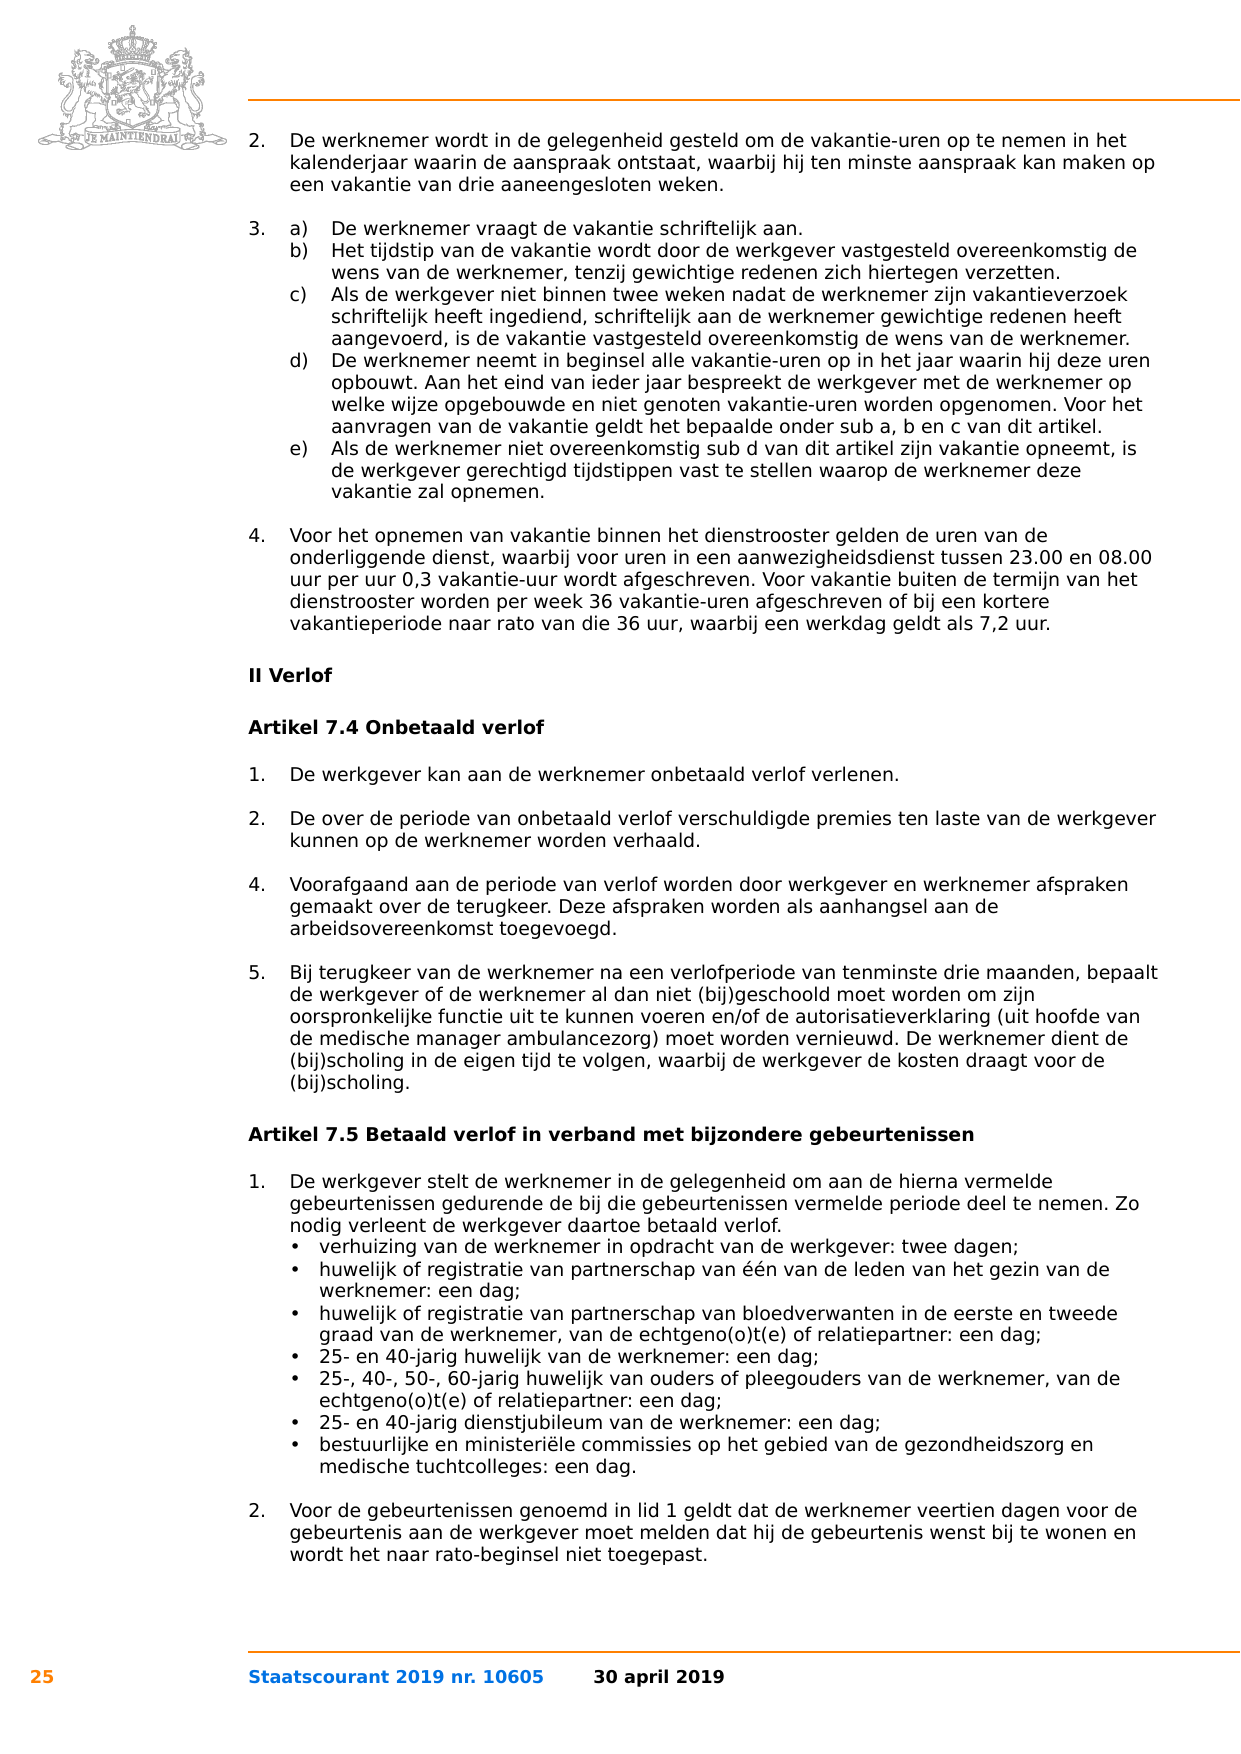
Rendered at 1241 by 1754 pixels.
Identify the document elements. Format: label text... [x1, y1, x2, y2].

text c) Als de werkgever niet binnen twee weken nadat de werknemer zijn vakantieverzoek schriftelijk heeft ingediend, schriftelijk aan de werknemer gewichtige redenen heeft aangevoerd, is de vakantie vastgesteld overeenkomstig de wens van de werknemer. [289, 284, 1163, 349]
text 1. De werkgever stelt de werknemer in de gelegenheid om aan de hierna vermelde gebeurtenissen gedurende de bij die gebeurtenissen vermelde periode deel te nemen. Zo nodig verleent de werkgever daartoe betaald verlof. [248, 1171, 1163, 1236]
text 4. Voorafgaand aan de periode van verlof worden door werkgever en werknemer afspraken gemaakt over de terugkeer. Deze afspraken worden als aanhangsel aan de arbeidsovereenkomst toegevoegd. [248, 874, 1163, 940]
text • huwelijk of registratie van partnerschap van bloedverwanten in de eerste en tweede graad van de werknemer, van de echtgeno(o)t(e) of relatiepartner: een dag; [289, 1302, 1163, 1346]
subtitle II Verlof [248, 665, 1163, 687]
text 4. Voor het opnemen van vakantie binnen het dienstrooster gelden de uren van de onderliggende dienst, waarbij voor uren in een aanwezigheidsdienst tussen 23.00 en 08.00 uur per uur 0,3 vakantie-uur wordt afgeschreven. Voor vakantie buiten de termijn van het dienstrooster worden per week 36 vakantie-uren afgeschreven of bij een kortere vakantieperiode naar rato van die 36 uur, waarbij een werkdag geldt als 7,2 uur. [248, 525, 1163, 635]
text 2. De werknemer wordt in de gelegenheid gesteld om de vakantie-uren op te nemen in het kalenderjaar waarin de aanspraak ontstaat, waarbij hij ten minste aanspraak kan maken op een vakantie van drie aaneengesloten weken. [248, 130, 1163, 196]
text • 25- en 40-jarig huwelijk van de werknemer: een dag; [289, 1346, 1163, 1368]
text 5. Bij terugkeer van de werknemer na een verlofperiode van tenminste drie maanden, bepaalt de werkgever of de werknemer al dan niet (bij)geschoold moet worden om zijn oorspronkelijke functie uit te kunnen voeren en/of de autorisatieverklaring (uit hoofde van de medische manager ambulancezorg) moet worden vernieuwd. De werknemer dient de (bij)scholing in de eigen tijd te volgen, waarbij de werkgever de kosten draagt voor de (bij)scholing. [248, 962, 1163, 1093]
text e) Als de werknemer niet overeenkomstig sub d van dit artikel zijn vakantie opneemt, is de werkgever gerechtigd tijdstippen vast te stellen waarop de werknemer deze vakantie zal opnemen. [289, 437, 1163, 503]
text • huwelijk of registratie van partnerschap van één van de leden van het gezin van de werknemer: een dag; [289, 1258, 1163, 1302]
subtitle Artikel 7.5 Betaald verlof in verband met bijzondere gebeurtenissen [248, 1123, 1163, 1146]
picture [38, 25, 227, 150]
text 1. De werkgever kan aan de werknemer onbetaald verlof verlenen. [248, 764, 1163, 786]
text • 25- en 40-jarig dienstjubileum van de werknemer: een dag; [289, 1412, 1163, 1434]
text 2. De over de periode van onbetaald verlof verschuldigde premies ten laste van de werkgever kunnen op de werknemer worden verhaald. [248, 808, 1163, 852]
text • bestuurlijke en ministeriële commissies op het gebied van de gezondheidszorg en medische tuchtcolleges: een dag. [289, 1434, 1163, 1478]
text b) Het tijdstip van de vakantie wordt door de werkgever vastgesteld overeenkomstig de wens van de werknemer, tenzij gewichtige redenen zich hiertegen verzetten. [289, 240, 1163, 284]
subtitle Artikel 7.4 Onbetaald verlof [248, 717, 1163, 739]
text 3. a) De werknemer vraagt de vakantie schriftelijk aan. [248, 218, 1163, 240]
text d) De werknemer neemt in beginsel alle vakantie-uren op in het jaar waarin hij deze uren opbouwt. Aan het eind van ieder jaar bespreekt de werkgever met de werknemer op welke wijze opgebouwde en niet genoten vakantie-uren worden opgenomen. Voor het aanvragen van de vakantie geldt het bepaalde onder sub a, b en c van dit artikel. [289, 349, 1163, 437]
text • verhuizing van de werknemer in opdracht van de werkgever: twee dagen; [289, 1236, 1163, 1258]
text • 25-, 40-, 50-, 60-jarig huwelijk van ouders of pleegouders van de werknemer, van de echtgeno(o)t(e) of relatiepartner: een dag; [289, 1368, 1163, 1412]
text 2. Voor de gebeurtenissen genoemd in lid 1 geldt dat de werknemer veertien dagen voor de gebeurtenis aan de werkgever moet melden dat hij de gebeurtenis wenst bij te wonen en wordt het naar rato-beginsel niet toegepast. [248, 1500, 1163, 1566]
